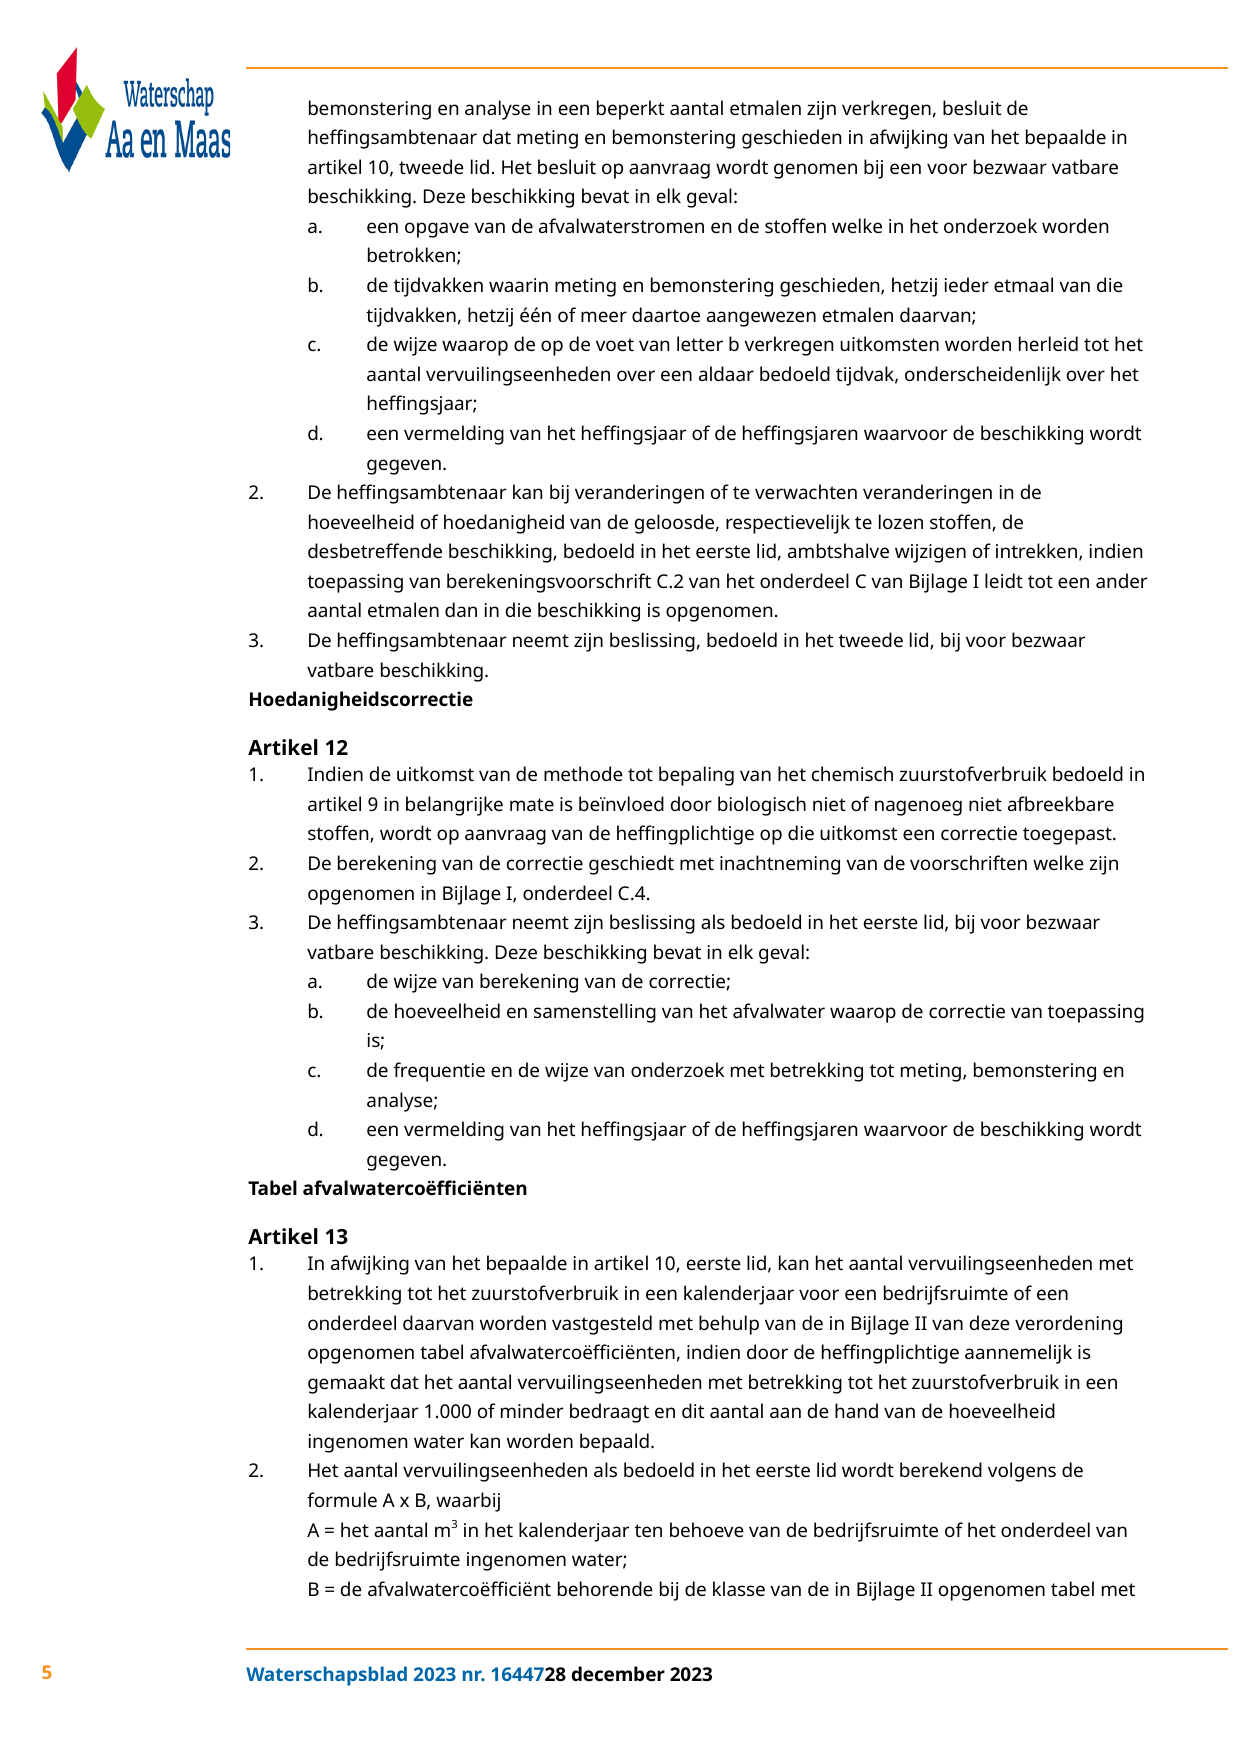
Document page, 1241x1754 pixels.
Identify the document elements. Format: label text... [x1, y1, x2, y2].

list bemonstering en analyse in een beperkt aantal etmalen zijn verkregen, besluit de heffingsambtenaar dat meting en bemonstering geschieden in afwijking van het bepaalde in artikel 10, tweede lid. Het besluit op aanvraag wordt genomen bij een voor bezwaar vatbare beschikking. Deze beschikking bevat in elk geval: [248, 95, 1152, 209]
list De heffingsambtenaar neemt zijn beslissing als bedoeld in het eerste lid, bij voor bezwaar vatbare beschikking. Deze beschikking bevat in elk geval: [248, 909, 1152, 965]
list een vermelding van het heffingsjaar of de heffingsjaren waarvoor de beschikking wordt gegeven. [307, 420, 1152, 476]
list De heffingsambtenaar neemt zijn beslissing, bedoeld in het tweede lid, bij voor bezwaar vatbare beschikking. [248, 627, 1152, 683]
picture [41, 47, 231, 172]
list Indien de uitkomst van de methode tot bepaling van het chemisch zuurstofverbruik bedoeld in artikel 9 in belangrijke mate is beïnvloed door biologisch niet of nagenoeg niet afbreekbare stoffen, wordt op aanvraag van de heffingplichtige op die uitkomst een correctie toegepast. [248, 761, 1152, 846]
list B = de afvalwatercoëfficiënt behorende bij de klasse van de in Bijlage II opgenomen tabel met [248, 1576, 1152, 1602]
list A = het aantal m3 in het kalenderjaar ten behoeve van de bedrijfsruimte of het onderdeel van de bedrijfsruimte ingenomen water; [248, 1517, 1152, 1572]
list de wijze van berekening van de correctie; [307, 968, 1152, 994]
list de tijdvakken waarin meting en bemonstering geschieden, hetzij ieder etmaal van die tijdvakken, hetzij één of meer daartoe aangewezen etmalen daarvan; [307, 272, 1152, 328]
list de wijze waarop de op de voet van letter b verkregen uitkomsten worden herleid tot het aantal vervuilingseenheden over een aldaar bedoeld tijdvak, onderscheidenlijk over het heffingsjaar; [307, 331, 1152, 416]
list De heffingsambtenaar kan bij veranderingen of te verwachten veranderingen in de hoeveelheid of hoedanigheid van de geloosde, respectievelijk te lozen stoffen, de desbetreffende beschikking, bedoeld in het eerste lid, ambtshalve wijzigen of intrekken, indien toepassing van berekeningsvoorschrift C.2 van het onderdeel C van Bijlage I leidt tot een ander aantal etmalen dan in die beschikking is opgenomen. [248, 479, 1152, 623]
text Artikel 12 [248, 733, 1152, 761]
list een vermelding van het heffingsjaar of de heffingsjaren waarvoor de beschikking wordt gegeven. [307, 1116, 1152, 1172]
list de hoeveelheid en samenstelling van het afvalwater waarop de correctie van toepassing is; [307, 998, 1152, 1053]
text Tabel afvalwatercoëfficiënten [248, 1176, 1152, 1201]
list De berekening van de correctie geschiedt met inachtneming van de voorschriften welke zijn opgenomen in Bijlage I, onderdeel C.4. [248, 850, 1152, 906]
list Het aantal vervuilingseenheden als bedoeld in het eerste lid wordt berekend volgens de formule A x B, waarbij [248, 1458, 1152, 1513]
list een opgave van de afvalwaterstromen en de stoffen welke in het onderzoek worden betrokken; [307, 213, 1152, 268]
list In afwijking van het bepaalde in artikel 10, eerste lid, kan het aantal vervuilingseenheden met betrekking tot het zuurstofverbruik in een kalenderjaar voor een bedrijfsruimte of een onderdeel daarvan worden vastgesteld met behulp van de in Bijlage II van deze verordening opgenomen tabel afvalwatercoëfficiënten, indien door de heffingplichtige aannemelijk is gemaakt dat het aantal vervuilingseenheden met betrekking tot het zuurstofverbruik in een kalenderjaar 1.000 of minder bedraagt en dit aantal aan de hand van de hoeveelheid ingenomen water kan worden bepaald. [248, 1251, 1152, 1454]
list de frequentie en de wijze van onderzoek met betrekking tot meting, bemonstering en analyse; [307, 1057, 1152, 1113]
text Hoedanigheidscorrectie [248, 686, 1152, 712]
text Artikel 13 [248, 1222, 1152, 1251]
